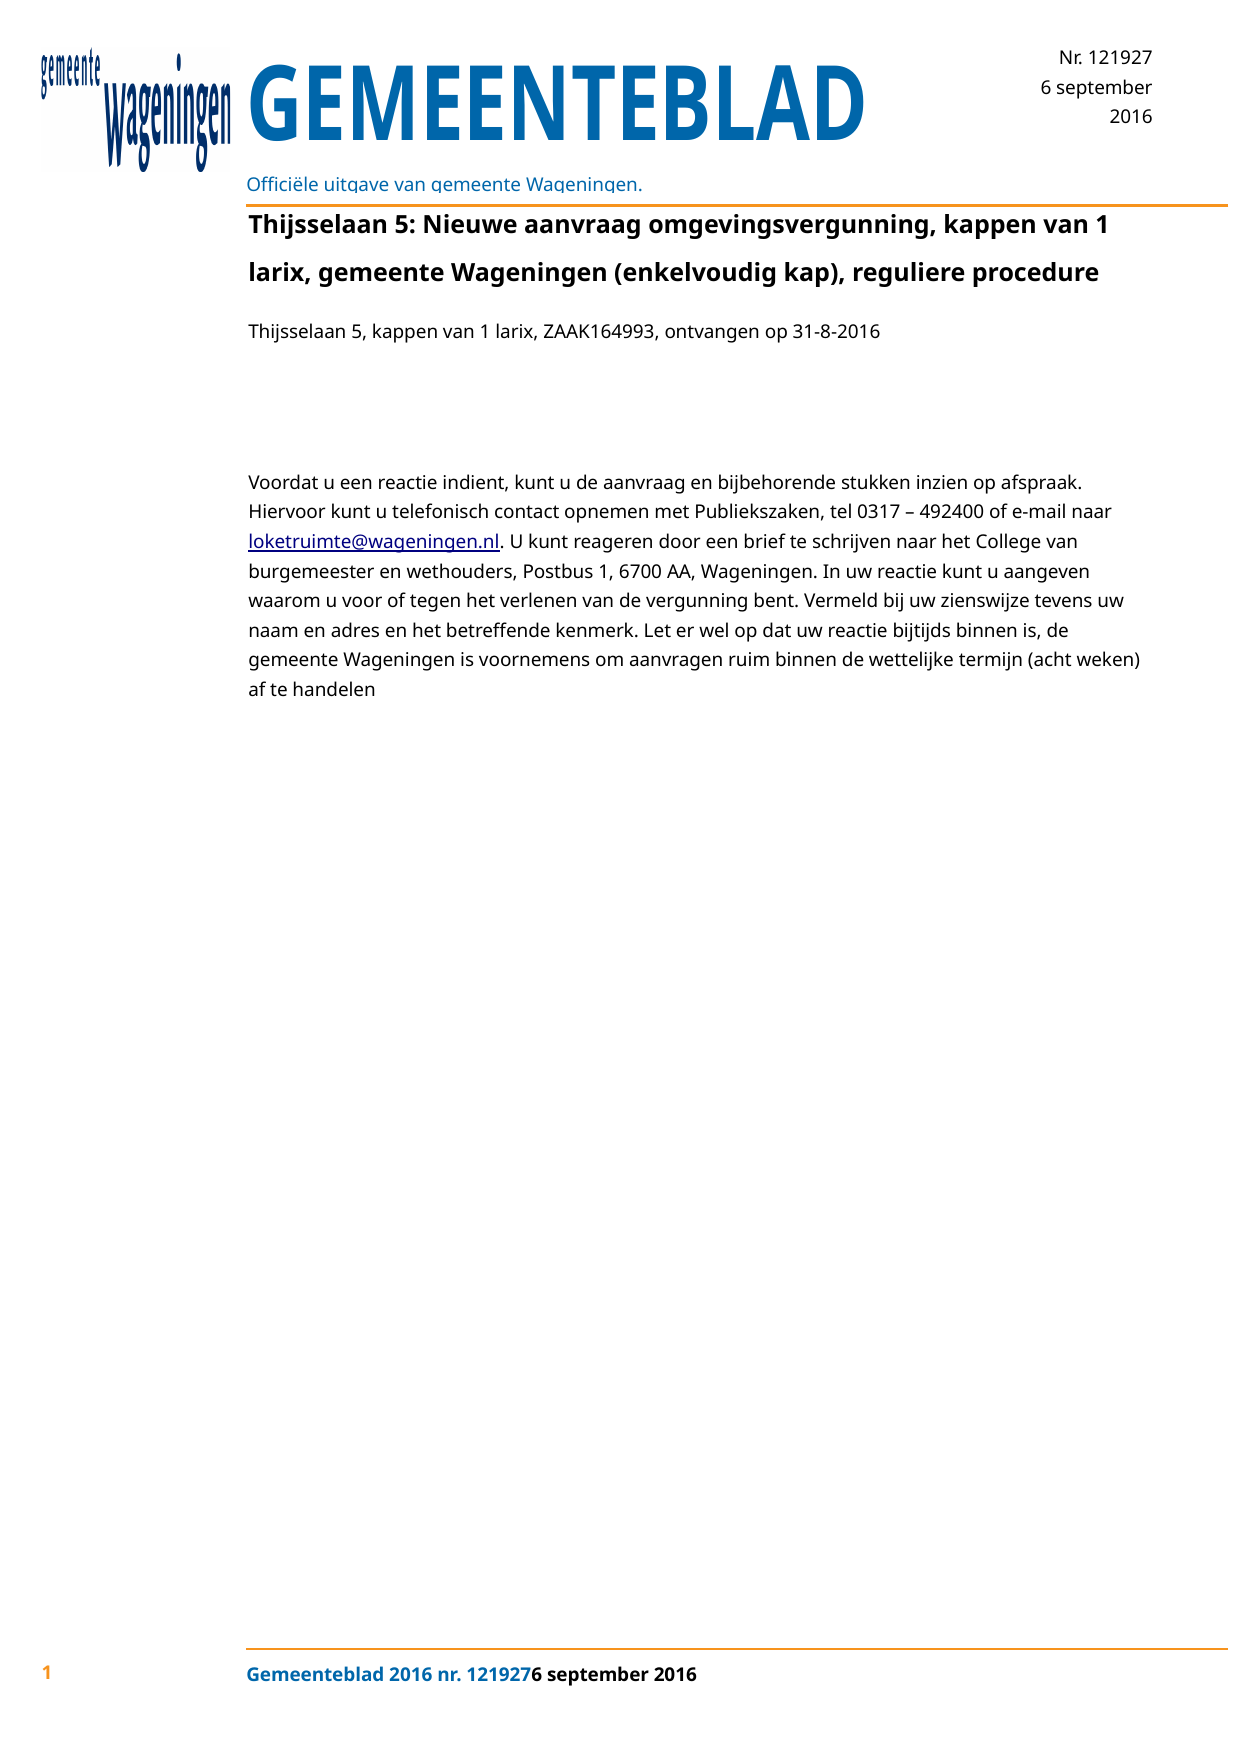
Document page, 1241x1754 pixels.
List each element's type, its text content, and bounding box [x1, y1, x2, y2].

text Voordat u een reactie indient, kunt u de aanvraag en bijbehorende stukken inzien op afspraak. Hiervoor kunt u telefonisch contact opnemen met Publiekszaken, tel 0317 – 492400 of e-mail naar loketruimte@wageningen.nl. U kunt reageren door een brief te schrijven naar het College van burgemeester en wethouders, Postbus 1, 6700 AA, Wageningen. In uw reactie kunt u aangeven waarom u voor of tegen het verlenen van de vergunning bent. Vermeld bij uw zienswijze tevens uw naam en adres en het betreffende kenmerk. Let er wel op dat uw reactie bijtijds binnen is, de gemeente Wageningen is voornemens om aanvragen ruim binnen de wettelijke termijn (acht weken) af te handelen [248, 469, 1152, 702]
text Thijsselaan 5: Nieuwe aanvraag omgevingsvergunning, kappen van 1 larix, gemeente Wageningen (enkelvoudig kap), reguliere procedure [248, 207, 1152, 288]
text Thijsselaan 5, kappen van 1 larix, ZAAK164993, ontvangen op 31-8-2016 [248, 318, 1152, 344]
picture [41, 47, 231, 172]
